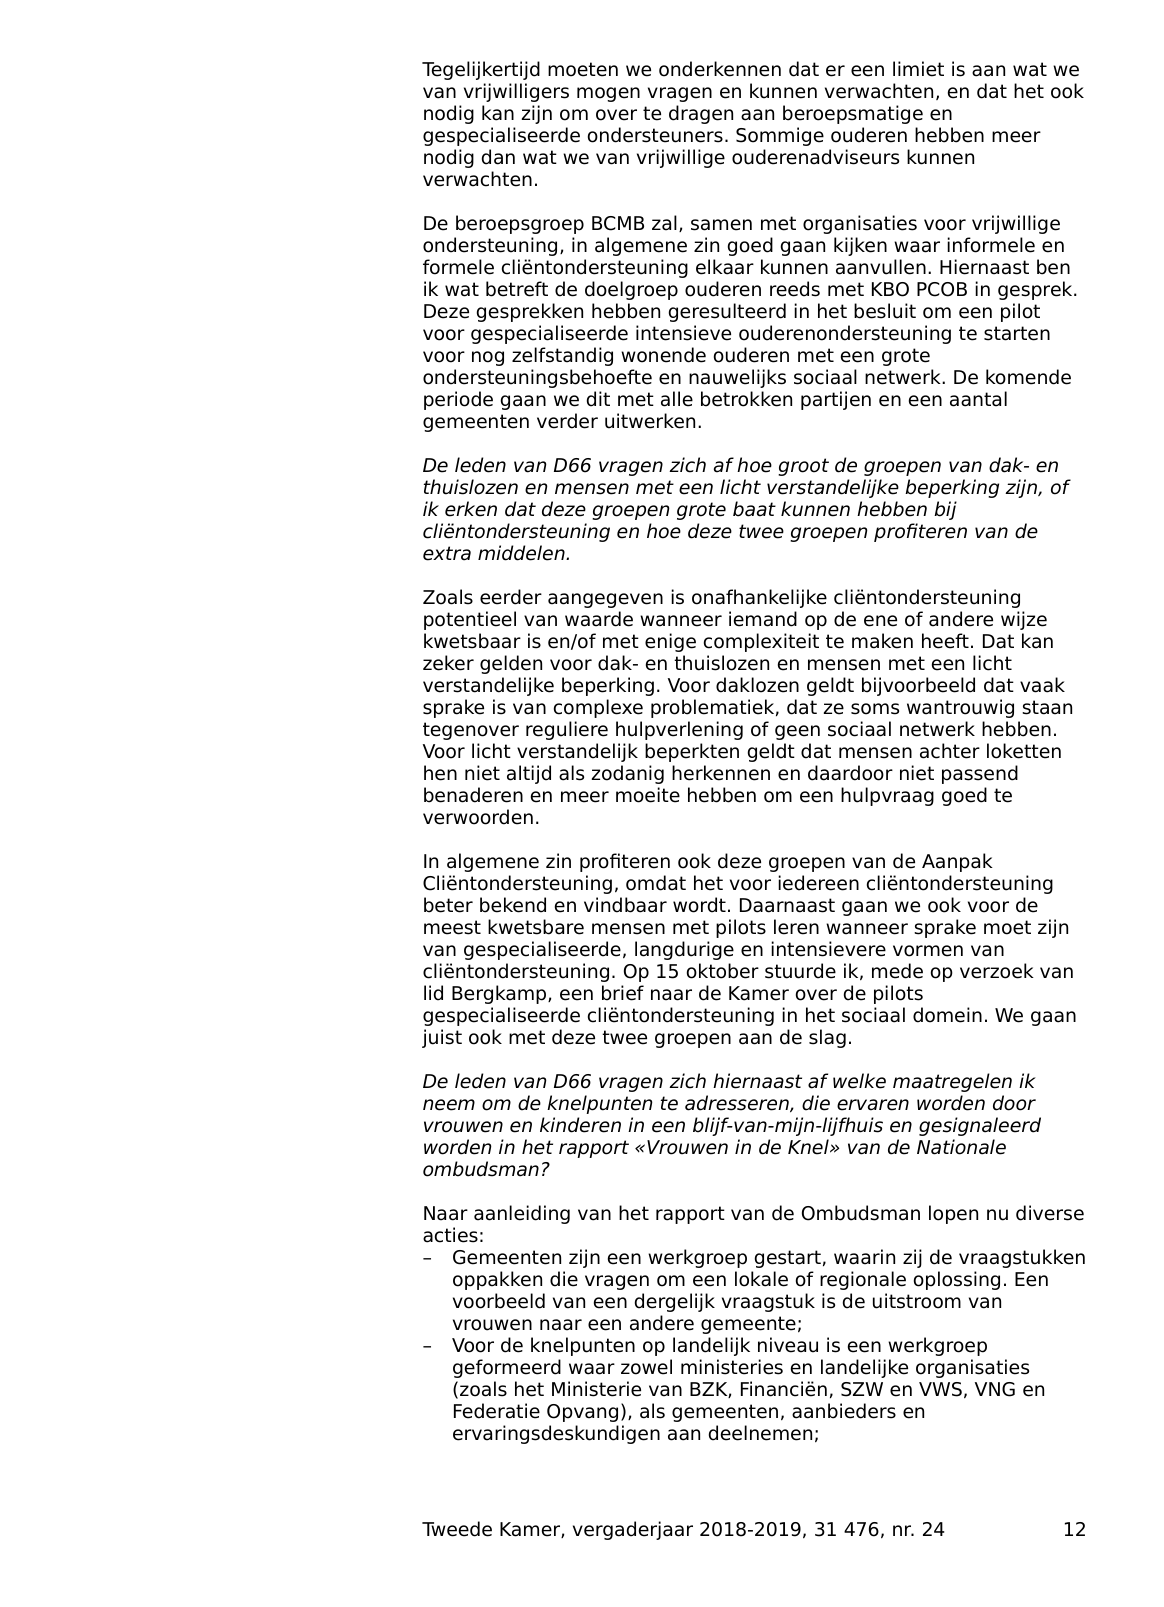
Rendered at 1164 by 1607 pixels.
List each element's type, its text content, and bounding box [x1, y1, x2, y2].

text De leden van D66 vragen zich hiernaast af welke maatregelen ik neem om de knelpunten te adresseren, die ervaren worden door vrouwen en kinderen in een blijf-van-mijn-lijfhuis en gesignaleerd worden in het rapport «Vrouwen in de Knel» van de Nationale ombudsman? [422, 1071, 1087, 1181]
text Zoals eerder aangegeven is onafhankelijke cliëntondersteuning potentieel van waarde wanneer iemand op de ene of andere wijze kwetsbaar is en/of met enige complexiteit te maken heeft. Dat kan zeker gelden voor dak- en thuislozen en mensen met een licht verstandelijke beperking. Voor daklozen geldt bijvoorbeeld dat vaak sprake is van complexe problematiek, dat ze soms wantrouwig staan tegenover reguliere hulpverlening of geen sociaal netwerk hebben. Voor licht verstandelijk beperkten geldt dat mensen achter loketten hen niet altijd als zodanig herkennen en daardoor niet passend benaderen en meer moeite hebben om een hulpvraag goed te verwoorden. [422, 587, 1087, 829]
text De beroepsgroep BCMB zal, samen met organisaties voor vrijwillige ondersteuning, in algemene zin goed gaan kijken waar informele en formele cliëntondersteuning elkaar kunnen aanvullen. Hiernaast ben ik wat betreft de doelgroep ouderen reeds met KBO PCOB in gesprek. Deze gesprekken hebben geresulteerd in het besluit om een pilot voor gespecialiseerde intensieve ouderenondersteuning te starten voor nog zelfstandig wonende ouderen met een grote ondersteuningsbehoefte en nauwelijks sociaal netwerk. De komende periode gaan we dit met alle betrokken partijen en een aantal gemeenten verder uitwerken. [422, 213, 1087, 433]
text Tegelijkertijd moeten we onderkennen dat er een limiet is aan wat we van vrijwilligers mogen vragen en kunnen verwachten, en dat het ook nodig kan zijn om over te dragen aan beroepsmatige en gespecialiseerde ondersteuners. Sommige ouderen hebben meer nodig dan wat we van vrijwillige ouderenadviseurs kunnen verwachten. [422, 59, 1087, 191]
text De leden van D66 vragen zich af hoe groot de groepen van dak- en thuislozen en mensen met een licht verstandelijke beperking zijn, of ik erken dat deze groepen grote baat kunnen hebben bij cliëntondersteuning en hoe deze twee groepen profiteren van de extra middelen. [422, 455, 1087, 565]
text Naar aanleiding van het rapport van de Ombudsman lopen nu diverse acties: [422, 1203, 1087, 1247]
text – Voor de knelpunten op landelijk niveau is een werkgroep geformeerd waar zowel ministeries en landelijke organisaties (zoals het Ministerie van BZK, Financiën, SZW en VWS, VNG en Federatie Opvang), als gemeenten, aanbieders en ervaringsdeskundigen aan deelnemen; [422, 1335, 1087, 1445]
text – Gemeenten zijn een werkgroep gestart, waarin zij de vraagstukken oppakken die vragen om een lokale of regionale oplossing. Een voorbeeld van een dergelijk vraagstuk is de uitstroom van vrouwen naar een andere gemeente; [422, 1247, 1087, 1335]
text In algemene zin profiteren ook deze groepen van de Aanpak Cliëntondersteuning, omdat het voor iedereen cliëntondersteuning beter bekend en vindbaar wordt. Daarnaast gaan we ook voor de meest kwetsbare mensen met pilots leren wanneer sprake moet zijn van gespecialiseerde, langdurige en intensievere vormen van cliëntondersteuning. Op 15 oktober stuurde ik, mede op verzoek van lid Bergkamp, een brief naar de Kamer over de pilots gespecialiseerde cliëntondersteuning in het sociaal domein. We gaan juist ook met deze twee groepen aan de slag. [422, 851, 1087, 1049]
